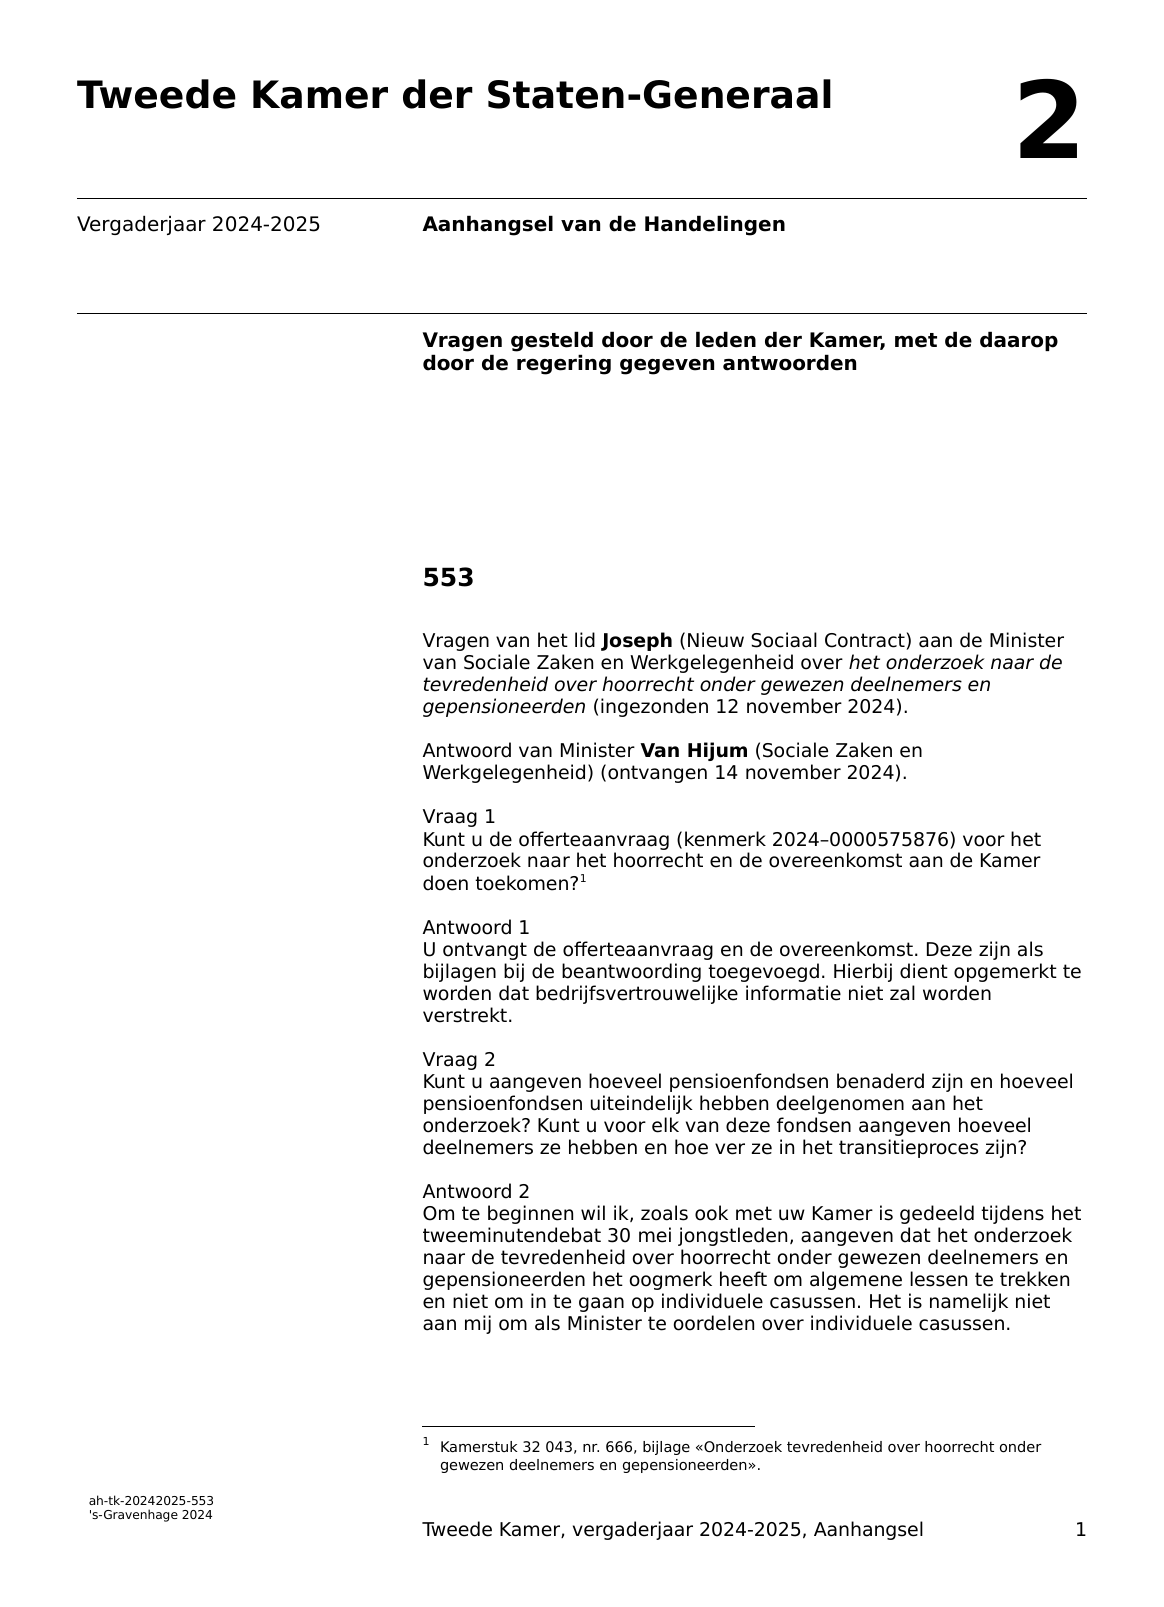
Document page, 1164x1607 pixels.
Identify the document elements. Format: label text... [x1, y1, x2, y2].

text U ontvangt de offerteaanvraag en de overeenkomst. Deze zijn als bijlagen bij de beantwoording toegevoegd. Hierbij dient opgemerkt te worden dat bedrijfsvertrouwelijke informatie niet zal worden verstrekt. [422, 938, 1087, 1026]
text Kunt u aangeven hoeveel pensioenfondsen benaderd zijn en hoeveel pensioenfondsen uiteindelijk hebben deelgenomen aan het onderzoek? Kunt u voor elk van deze fondsen aangeven hoeveel deelnemers ze hebben en hoe ver ze in het transitieproces zijn? [422, 1071, 1087, 1158]
text Kunt u de offerteaanvraag (kenmerk 2024–0000575876) voor het onderzoek naar het hoorrecht en de overeenkomst aan de Kamer doen toekomen? [422, 828, 1087, 894]
table_cell [77, 314, 422, 375]
text Vragen van het lid Joseph (Nieuw Sociaal Contract) aan de Minister van Sociale Zaken en Werkgelegenheid over het onderzoek naar de tevredenheid over hoorrecht onder gewezen deelnemers en gepensioneerden (ingezonden 12 november 2024). [422, 630, 1087, 718]
text 's-Gravenhage 2024 [88, 1508, 323, 1522]
table_cell Aanhangsel van de Handelingen [422, 199, 1087, 313]
table_header 2 [886, 59, 1087, 198]
text Vraag 1 [422, 806, 1087, 828]
text Antwoord van Minister Van Hijum (Sociale Zaken en Werkgelegenheid) (ontvangen 14 november 2024). [422, 740, 1087, 784]
table_cell Vergaderjaar 2024-2025 [77, 199, 422, 313]
table_cell Vragen gesteld door de leden der Kamer, met de daarop door de regering gegeven antwoorden [422, 314, 1087, 375]
text ah-tk-20242025-553 [88, 1494, 323, 1508]
text Kamerstuk 32 043, nr. 666, bijlage «Onderzoek tevredenheid over hoorrecht onder gewezen deelnemers en gepensioneerden». [422, 1435, 1087, 1474]
text Antwoord 2 [422, 1181, 1087, 1203]
text Vraag 2 [422, 1049, 1087, 1071]
text Om te beginnen wil ik, zoals ook met uw Kamer is gedeeld tijdens het tweeminutendebat 30 mei jongstleden, aangeven dat het onderzoek naar de tevredenheid over hoorrecht onder gewezen deelnemers en gepensioneerden het oogmerk heeft om algemene lessen te trekken en niet om in te gaan op individuele casussen. Het is namelijk niet aan mij om als Minister te oordelen over individuele casussen. [422, 1203, 1087, 1334]
table_header Tweede Kamer der Staten-Generaal [77, 59, 886, 198]
text 553 [422, 563, 1087, 592]
text Antwoord 1 [422, 917, 1087, 938]
